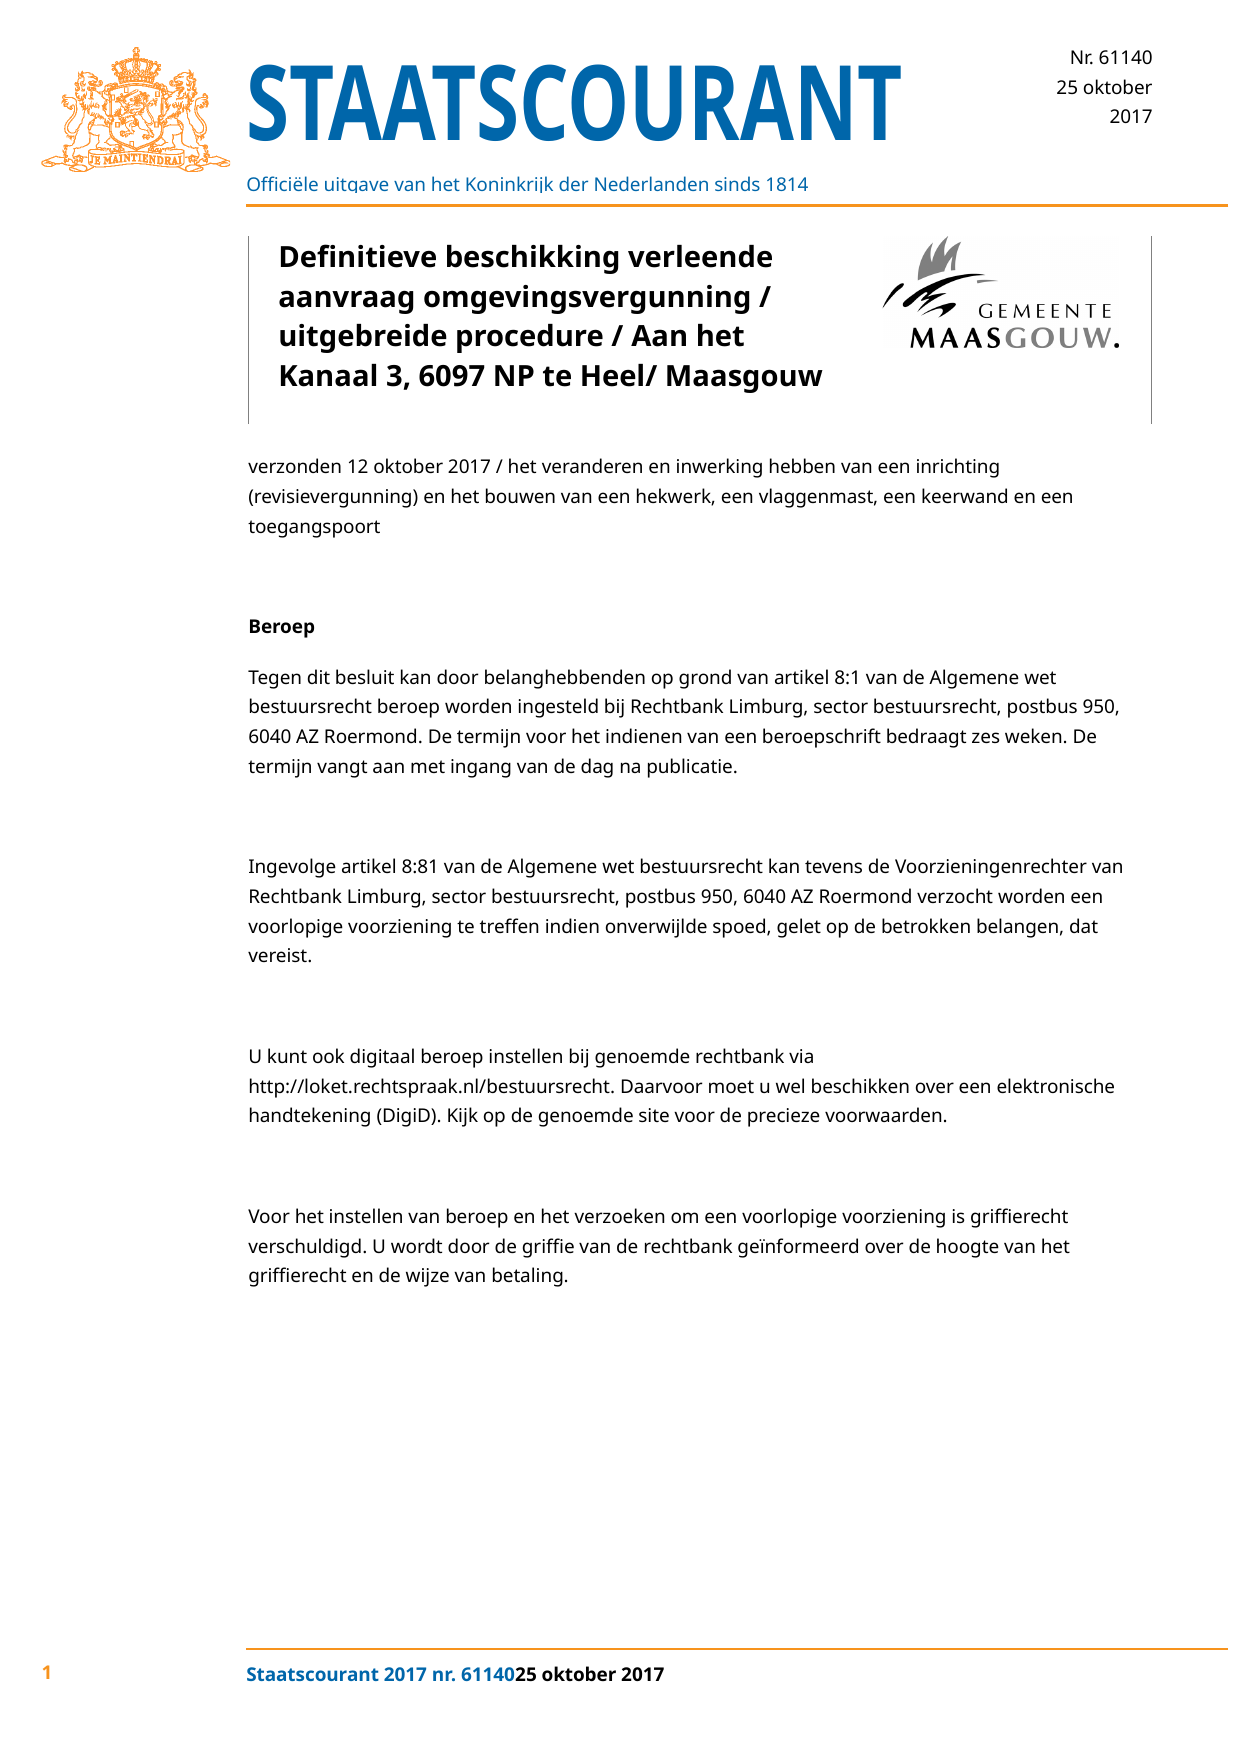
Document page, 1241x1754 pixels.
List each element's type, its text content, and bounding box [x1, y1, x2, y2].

text Tegen dit besluit kan door belanghebbenden op grond van artikel 8:1 van de Algemene wet bestuursrecht beroep worden ingesteld bij Rechtbank Limburg, sector bestuursrecht, postbus 950, 6040 AZ Roermond. De termijn voor het indienen van een beroepschrift bedraagt zes weken. De termijn vangt aan met ingang van de dag na publicatie. [248, 664, 1152, 778]
text Voor het instellen van beroep en het verzoeken om een voorlopige voorziening is griffierecht verschuldigd. U wordt door de griffie van de rechtbank geïnformeerd over de hoogte van het griffierecht en de wijze van betaling. [248, 1203, 1152, 1288]
text verzonden 12 oktober 2017 / het veranderen en inwerking hebben van een inrichting (revisievergunning) en het bouwen van een hekwerk, een vlaggenmast, een keerwand en een toegangspoort [248, 454, 1152, 538]
table_header Definitieve beschikking verleende aanvraag omgevingsvergunning / uitgebreide procedure / Aan het Kanaal 3, 6097 NP te Heel/ Maasgouw [249, 236, 850, 424]
text Beroep [248, 614, 1152, 639]
picture [41, 47, 231, 172]
text Ingevolge artikel 8:81 van de Algemene wet bestuursrecht kan tevens de Voorzieningenrechter van Rechtbank Limburg, sector bestuursrecht, postbus 950, 6040 AZ Roermond verzocht worden een voorlopige voorziening te treffen indien onverwijlde spoed, gelet op de betrokken belangen, dat vereist. [248, 854, 1152, 968]
picture [882, 236, 1119, 348]
text U kunt ook digitaal beroep instellen bij genoemde rechtbank via http://loket.rechtspraak.nl/bestuursrecht. Daarvoor moet u wel beschikken over een elektronische handtekening (DigiD). Kijk op de genoemde site voor de precieze voorwaarden. [248, 1043, 1152, 1128]
table_header [850, 236, 1151, 424]
